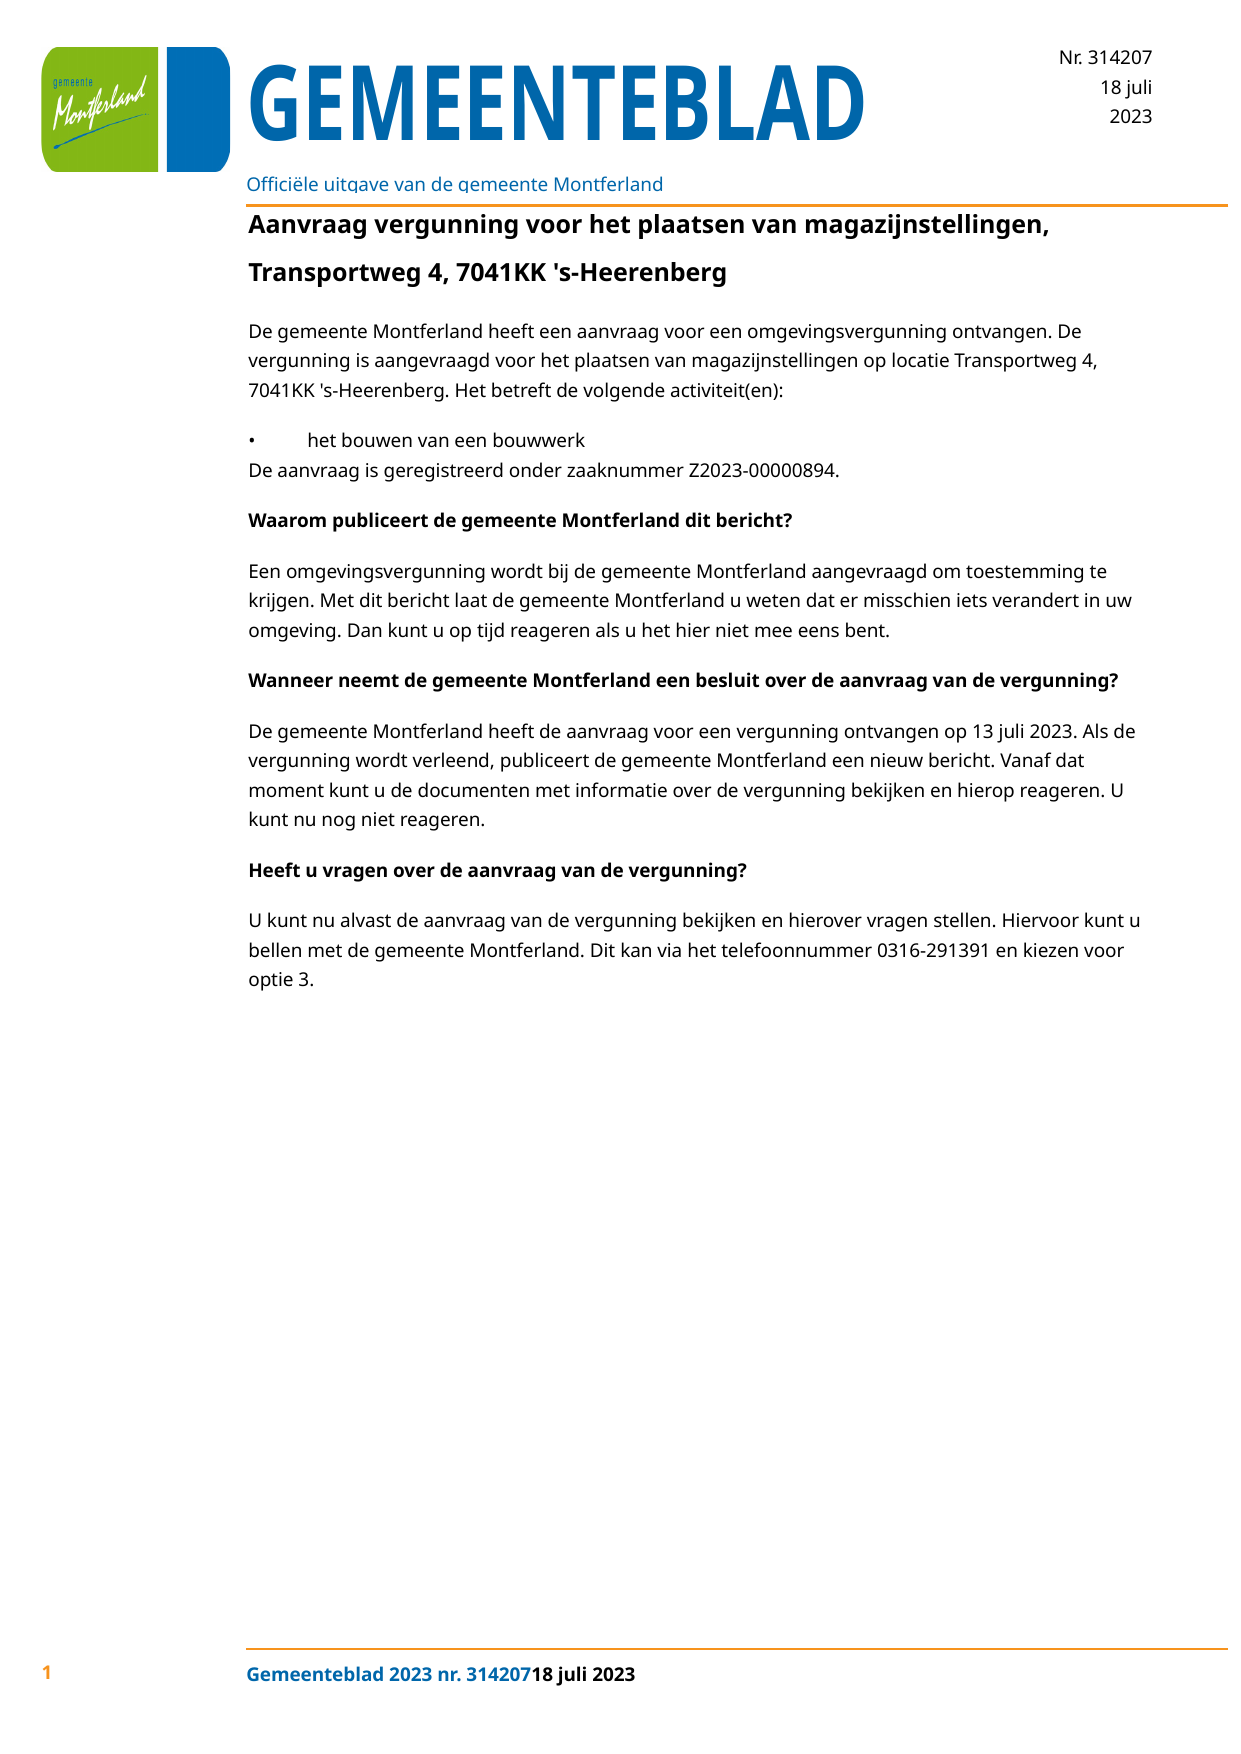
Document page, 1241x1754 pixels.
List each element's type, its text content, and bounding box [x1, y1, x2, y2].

text De aanvraag is geregistreerd onder zaaknummer Z2023-00000894. [248, 457, 1152, 483]
picture [41, 47, 231, 172]
text Aanvraag vergunning voor het plaatsen van magazijnstellingen, Transportweg 4, 7041KK 's-Heerenberg [248, 207, 1152, 288]
list het bouwen van een bouwwerk [248, 427, 1152, 453]
text Heeft u vragen over de aanvraag van de vergunning? [248, 857, 1152, 883]
text De gemeente Montferland heeft de aanvraag voor een vergunning ontvangen op 13 juli 2023. Als de vergunning wordt verleend, publiceert de gemeente Montferland een nieuw bericht. Vanaf dat moment kunt u de documenten met informatie over de vergunning bekijken en hierop reageren. U kunt nu nog niet reageren. [248, 718, 1152, 832]
text Wanneer neemt de gemeente Montferland een besluit over de aanvraag van de vergunning? [248, 667, 1152, 693]
text U kunt nu alvast de aanvraag van de vergunning bekijken en hierover vragen stellen. Hiervoor kunt u bellen met de gemeente Montferland. Dit kan via het telefoonnummer 0316-291391 en kiezen voor optie 3. [248, 907, 1152, 992]
text Een omgevingsvergunning wordt bij de gemeente Montferland aangevraagd om toestemming te krijgen. Met dit bericht laat de gemeente Montferland u weten dat er misschien iets verandert in uw omgeving. Dan kunt u op tijd reageren als u het hier niet mee eens bent. [248, 558, 1152, 643]
text Waarom publiceert de gemeente Montferland dit bericht? [248, 507, 1152, 533]
text De gemeente Montferland heeft een aanvraag voor een omgevingsvergunning ontvangen. De vergunning is aangevraagd voor het plaatsen van magazijnstellingen op locatie Transportweg 4, 7041KK 's-Heerenberg. Het betreft de volgende activiteit(en): [248, 318, 1152, 403]
